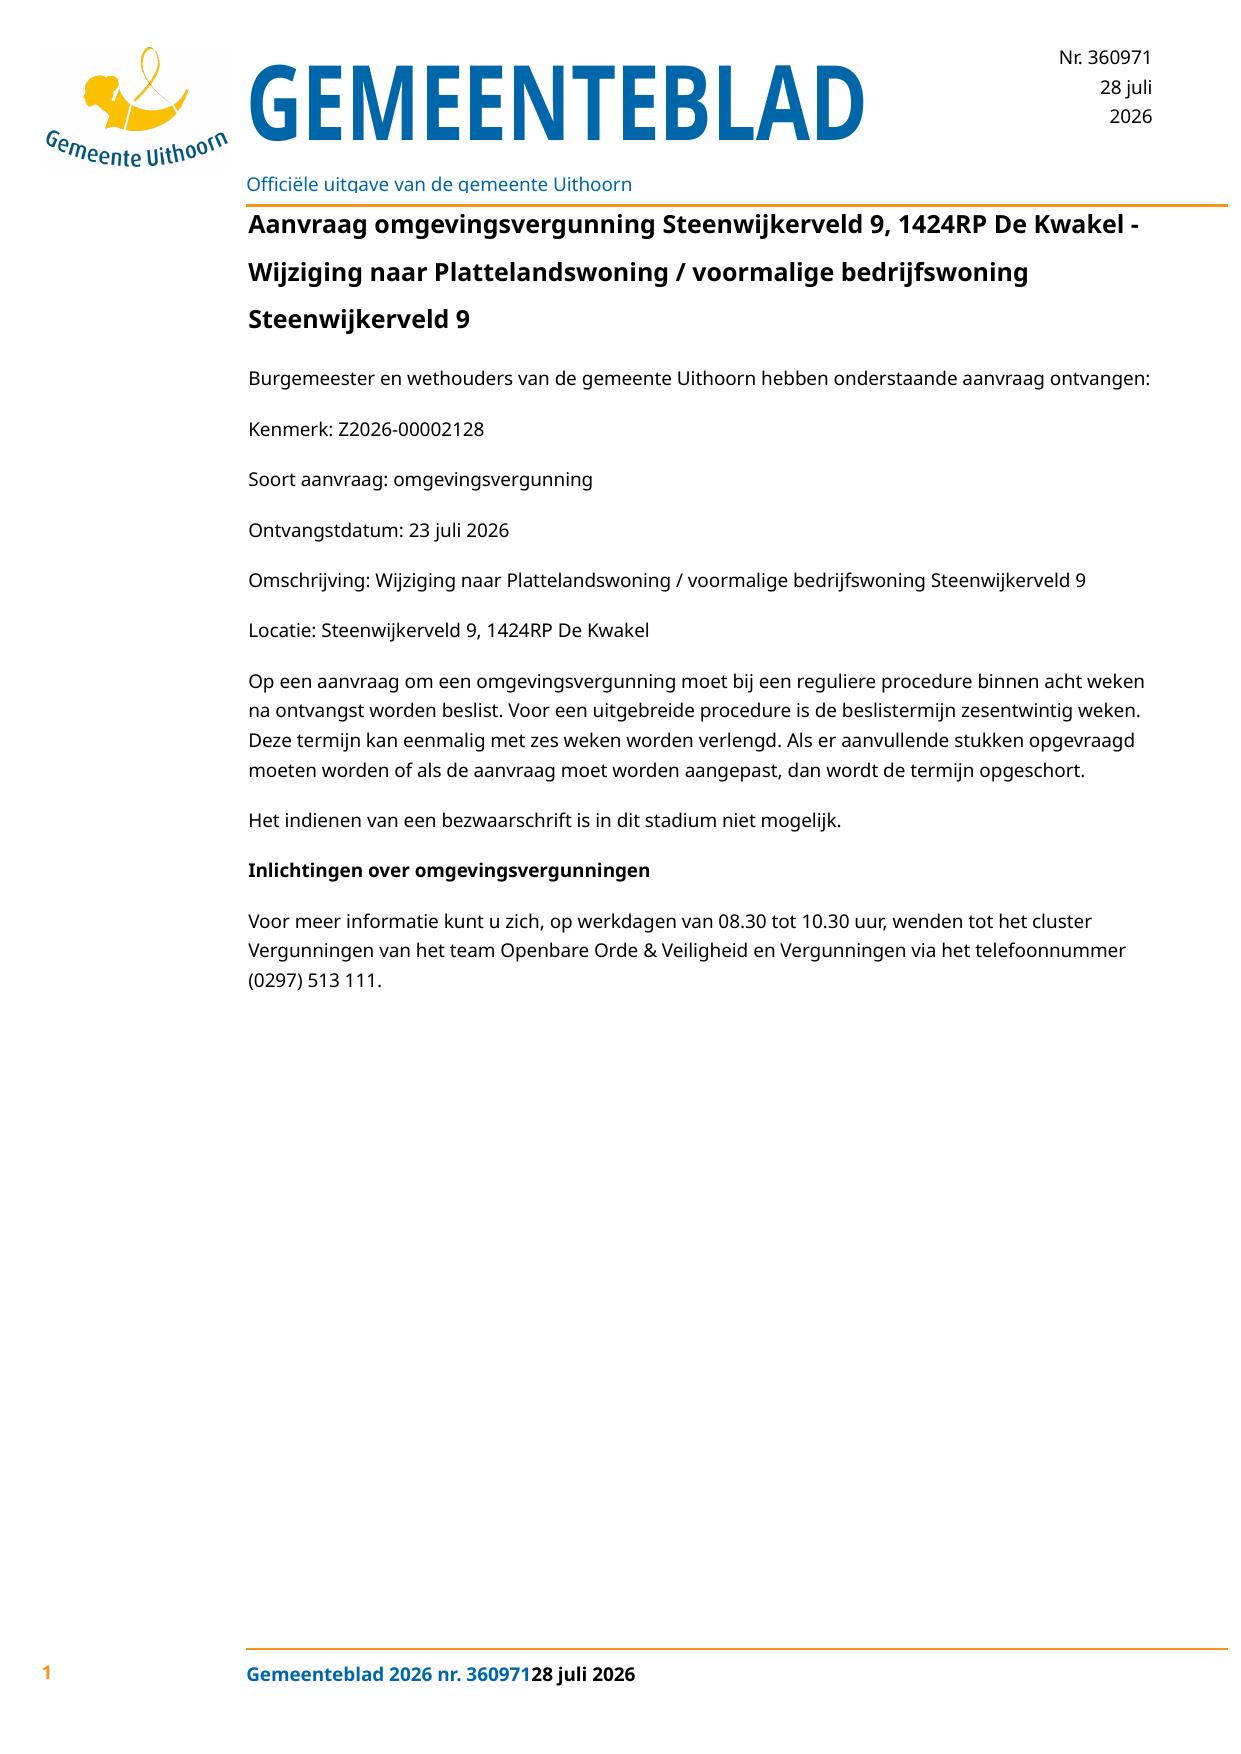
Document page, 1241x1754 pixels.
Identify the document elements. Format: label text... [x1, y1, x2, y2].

text Inlichtingen over omgevingsvergunningen [248, 858, 1152, 883]
text Ontvangstdatum: 23 juli 2026 [248, 517, 1152, 542]
text Locatie: Steenwijkerveld 9, 1424RP De Kwakel [248, 618, 1152, 643]
text Soort aanvraag: omgevingsvergunning [248, 466, 1152, 492]
text Op een aanvraag om een omgevingsvergunning moet bij een reguliere procedure binnen acht weken na ontvangst worden beslist. Voor een uitgebreide procedure is de beslistermijn zesentwintig weken. Deze termijn kan eenmalig met zes weken worden verlengd. Als er aanvullende stukken opgevraagd moeten worden of als de aanvraag moet worden aangepast, dan wordt de termijn opgeschort. [248, 668, 1152, 782]
text Aanvraag omgevingsvergunning Steenwijkerveld 9, 1424RP De Kwakel - Wijziging naar Plattelandswoning / voormalige bedrijfswoning Steenwijkerveld 9 [248, 207, 1152, 336]
text Kenmerk: Z2026-00002128 [248, 416, 1152, 442]
text Omschrijving: Wijziging naar Plattelandswoning / voormalige bedrijfswoning Steenwijkerveld 9 [248, 567, 1152, 593]
text Het indienen van een bezwaarschrift is in dit stadium niet mogelijk. [248, 807, 1152, 833]
text Burgemeester en wethouders van de gemeente Uithoorn hebben onderstaande aanvraag ontvangen: [248, 366, 1152, 391]
text Voor meer informatie kunt u zich, op werkdagen van 08.30 tot 10.30 uur, wenden tot het cluster Vergunningen van het team Openbare Orde & Veiligheid en Vergunningen via het telefoonnummer (0297) 513 111. [248, 908, 1152, 993]
picture [41, 47, 231, 172]
